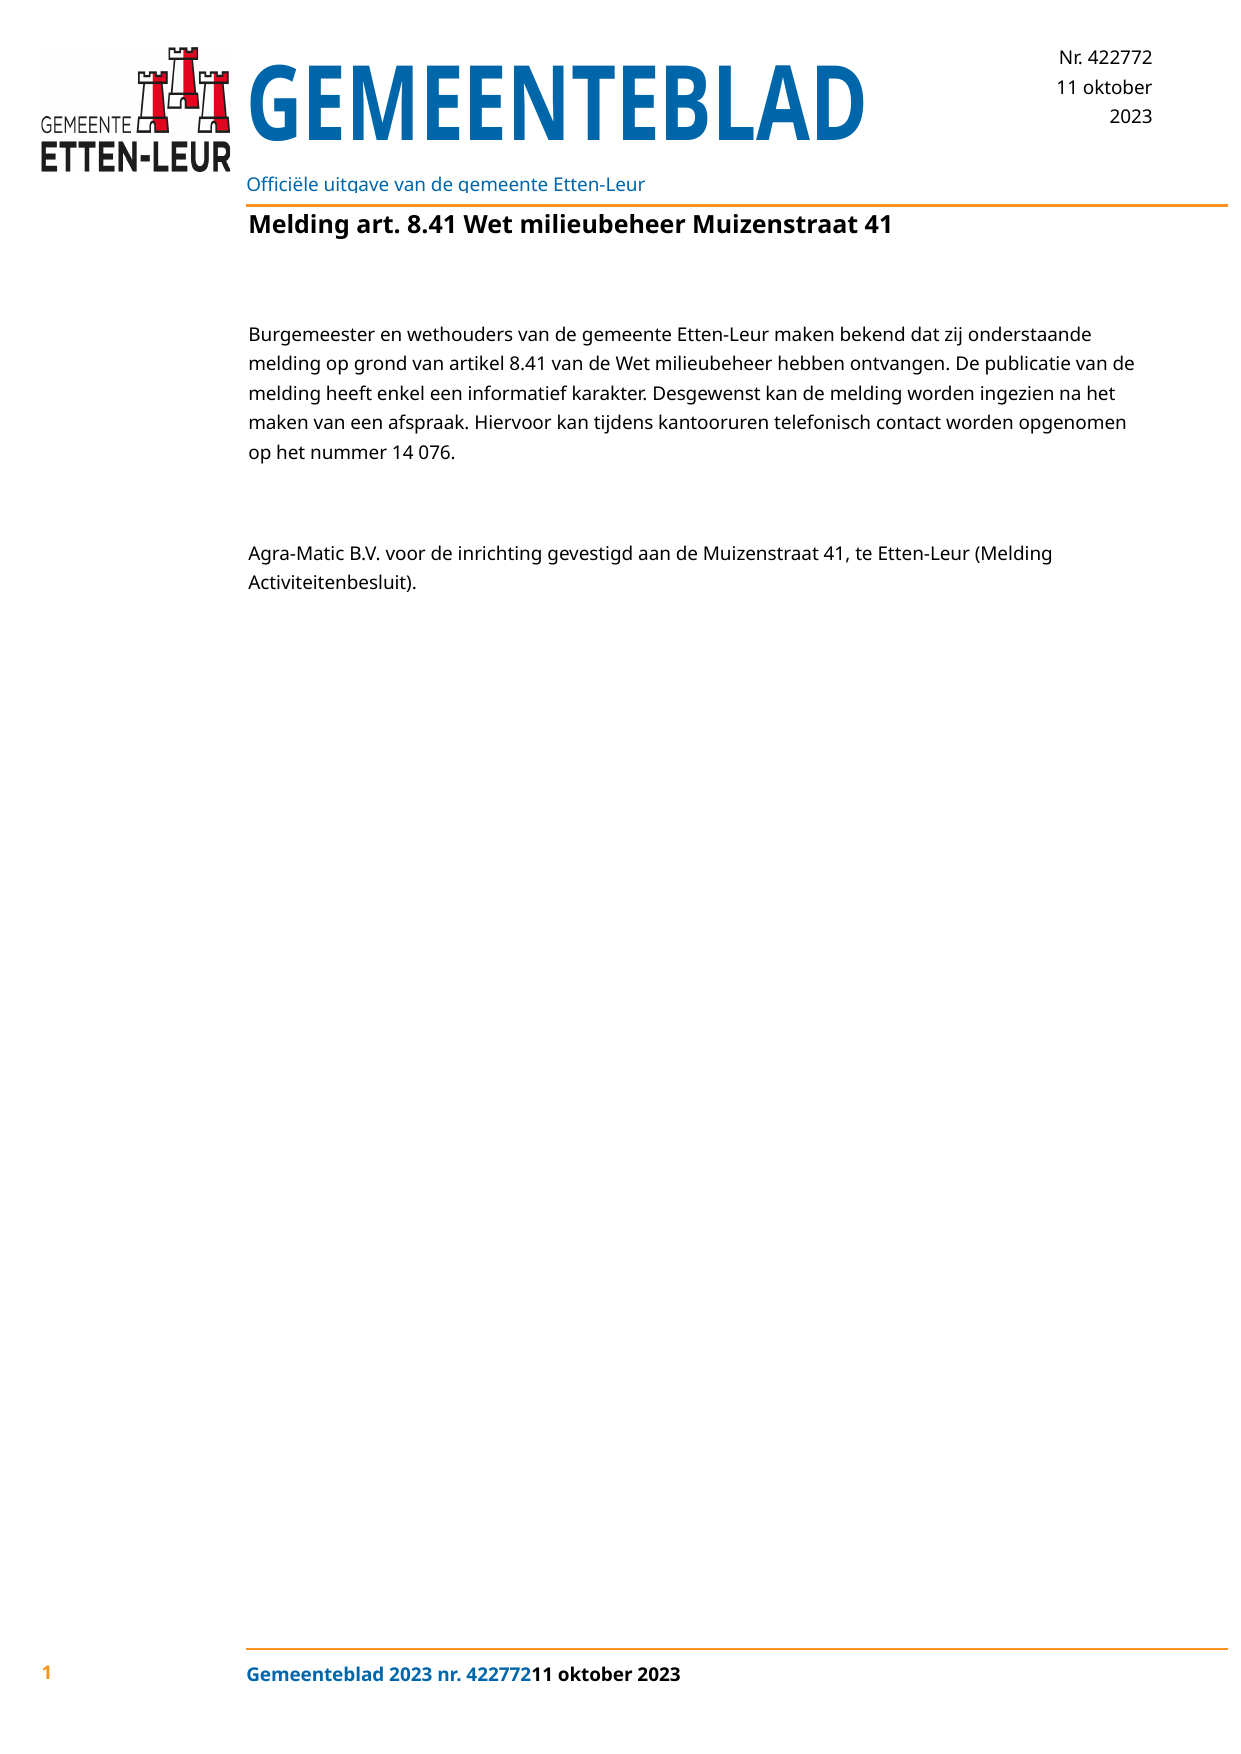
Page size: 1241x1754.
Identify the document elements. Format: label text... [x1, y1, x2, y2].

picture [41, 47, 231, 172]
text Agra-Matic B.V. voor de inrichting gevestigd aan de Muizenstraat 41, te Etten-Leur (Melding Activiteitenbesluit). [248, 540, 1152, 595]
text Burgemeester en wethouders van de gemeente Etten-Leur maken bekend dat zij onderstaande melding op grond van artikel 8.41 van de Wet milieubeheer hebben ontvangen. De publicatie van de melding heeft enkel een informatief karakter. Desgewenst kan de melding worden ingezien na het maken van een afspraak. Hiervoor kan tijdens kantooruren telefonisch contact worden opgenomen op het nummer 14 076. [248, 321, 1152, 465]
text Melding art. 8.41 Wet milieubeheer Muizenstraat 41 [248, 207, 1152, 241]
